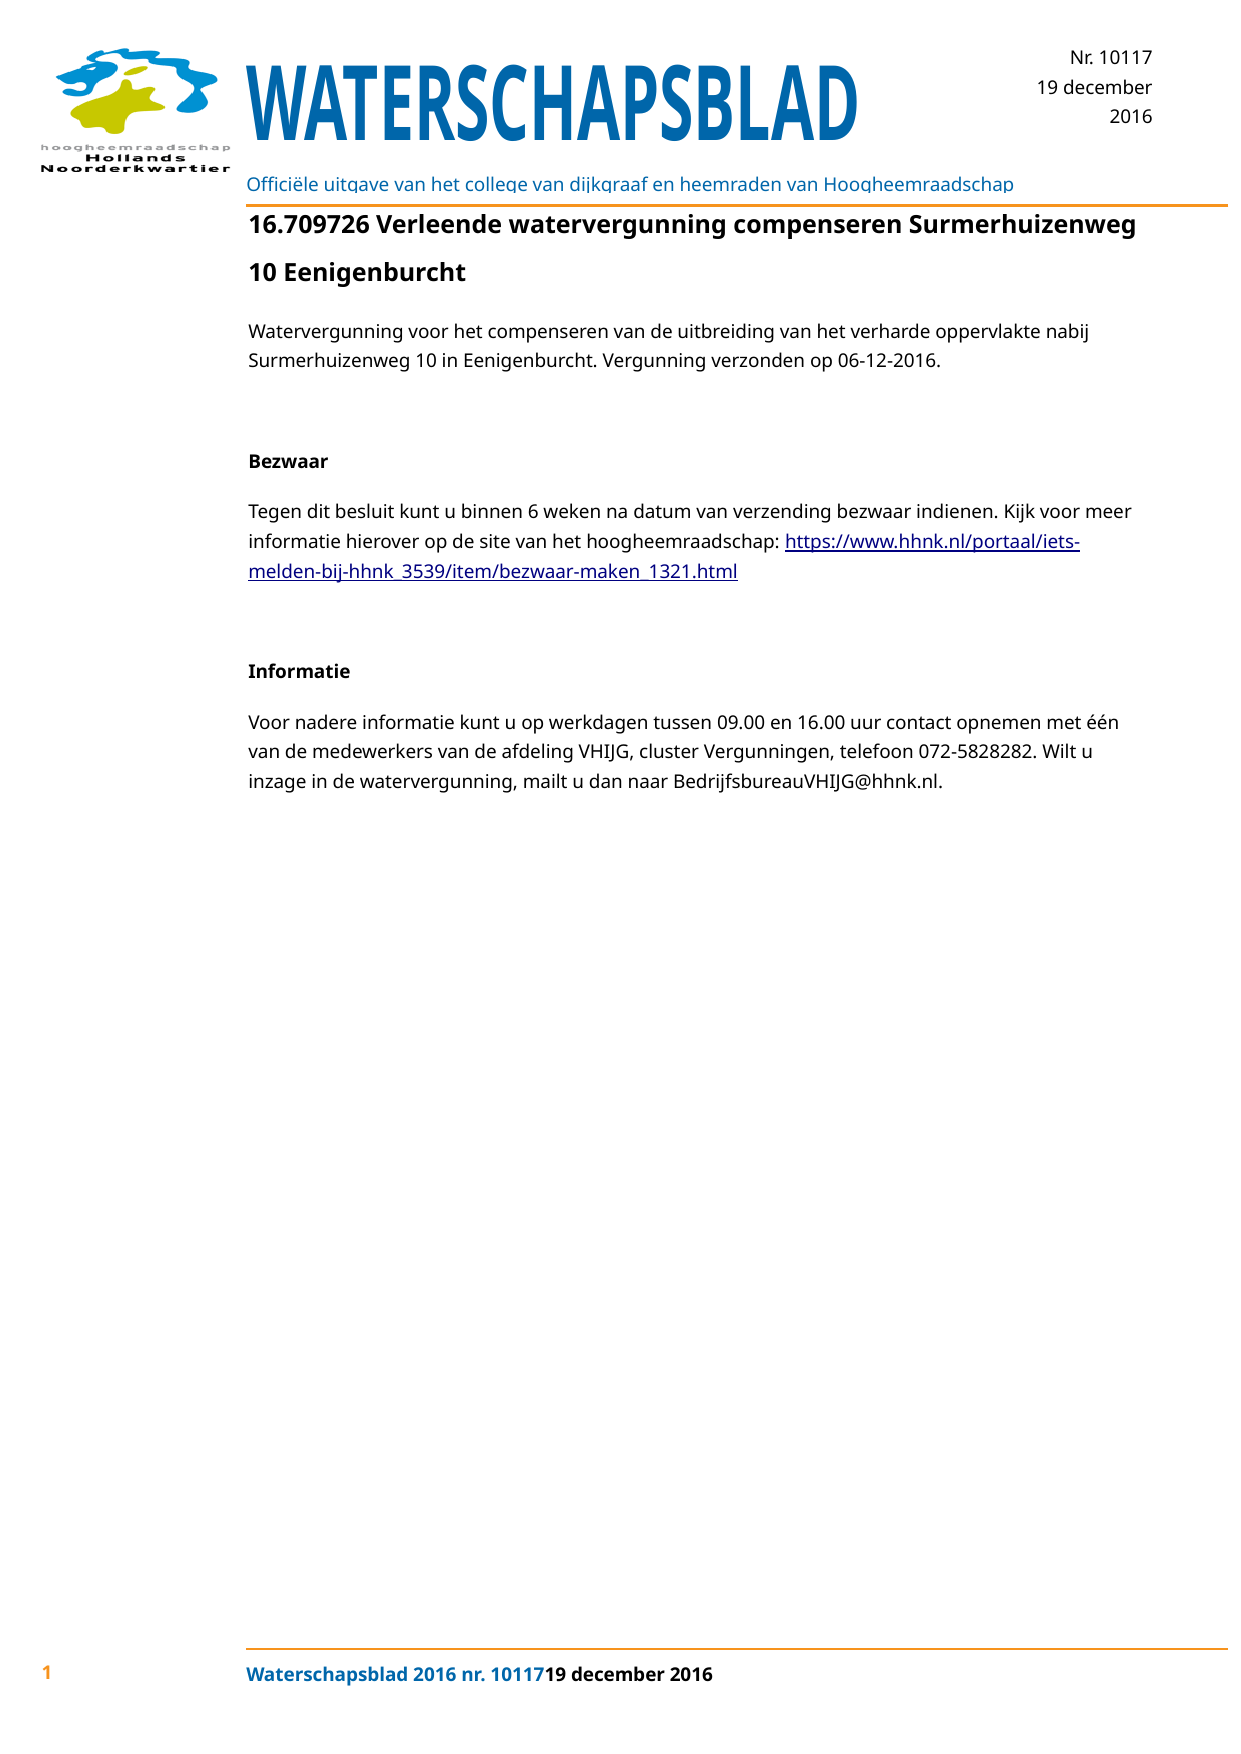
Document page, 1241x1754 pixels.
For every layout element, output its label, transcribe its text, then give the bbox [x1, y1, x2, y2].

text Watervergunning voor het compenseren van de uitbreiding van het verharde oppervlakte nabij Surmerhuizenweg 10 in Eenigenburcht. Vergunning verzonden op 06-12-2016. [248, 318, 1152, 373]
text 16.709726 Verleende watervergunning compenseren Surmerhuizenweg 10 Eenigenburcht [248, 207, 1152, 288]
text Voor nadere informatie kunt u op werkdagen tussen 09.00 en 16.00 uur contact opnemen met één van de medewerkers van de afdeling VHIJG, cluster Vergunningen, telefoon 072-5828282. Wilt u inzage in de watervergunning, mailt u dan naar BedrijfsbureauVHIJG@hhnk.nl. [248, 709, 1152, 794]
text Tegen dit besluit kunt u binnen 6 weken na datum van verzending bezwaar indienen. Kijk voor meer informatie hierover op de site van het hoogheemraadschap: https://www.hhnk.nl/portaal/iets-melden-bij-hhnk_3539/item/bezwaar-maken_1321.html [248, 499, 1152, 584]
text Bezwaar [248, 448, 1152, 474]
text Informatie [248, 659, 1152, 684]
picture [41, 47, 231, 172]
